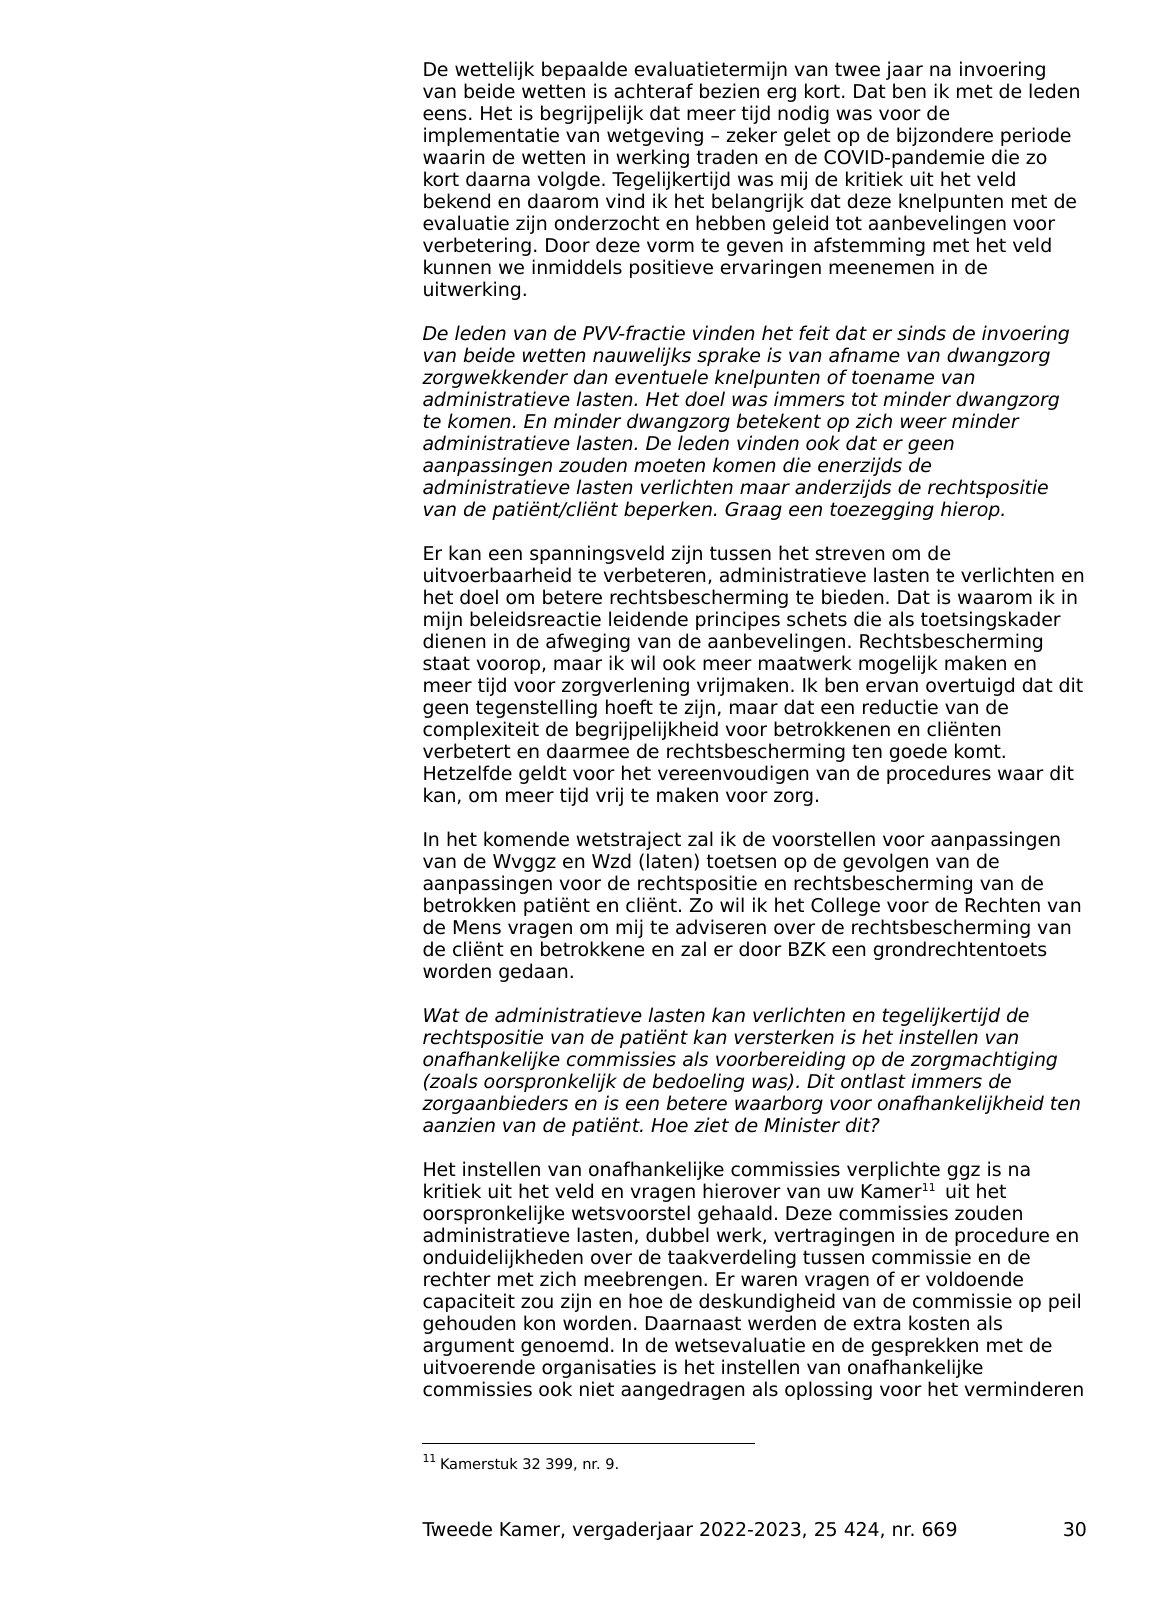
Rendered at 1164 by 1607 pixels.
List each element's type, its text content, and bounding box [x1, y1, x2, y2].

text De leden van de PVV-fractie vinden het feit dat er sinds de invoering van beide wetten nauwelijks sprake is van afname van dwangzorg zorgwekkender dan eventuele knelpunten of toename van administratieve lasten. Het doel was immers tot minder dwangzorg te komen. En minder dwangzorg betekent op zich weer minder administratieve lasten. De leden vinden ook dat er geen aanpassingen zouden moeten komen die enerzijds de administratieve lasten verlichten maar anderzijds de rechtspositie van de patiënt/cliënt beperken. Graag een toezegging hierop. [422, 323, 1087, 521]
text Wat de administratieve lasten kan verlichten en tegelijkertijd de rechtspositie van de patiënt kan versterken is het instellen van onafhankelijke commissies als voorbereiding op de zorgmachtiging (zoals oorspronkelijk de bedoeling was). Dit ontlast immers de zorgaanbieders en is een betere waarborg voor onafhankelijkheid ten aanzien van de patiënt. Hoe ziet de Minister dit? [422, 1005, 1087, 1137]
text De wettelijk bepaalde evaluatietermijn van twee jaar na invoering van beide wetten is achteraf bezien erg kort. Dat ben ik met de leden eens. Het is begrijpelijk dat meer tijd nodig was voor de implementatie van wetgeving – zeker gelet op de bijzondere periode waarin de wetten in werking traden en de COVID-pandemie die zo kort daarna volgde. Tegelijkertijd was mij de kritiek uit het veld bekend en daarom vind ik het belangrijk dat deze knelpunten met de evaluatie zijn onderzocht en hebben geleid tot aanbevelingen voor verbetering. Door deze vorm te geven in afstemming met het veld kunnen we inmiddels positieve ervaringen meenemen in de uitwerking. [422, 59, 1087, 301]
text Er kan een spanningsveld zijn tussen het streven om de uitvoerbaarheid te verbeteren, administratieve lasten te verlichten en het doel om betere rechtsbescherming te bieden. Dat is waarom ik in mijn beleidsreactie leidende principes schets die als toetsingskader dienen in de afweging van de aanbevelingen. Rechtsbescherming staat voorop, maar ik wil ook meer maatwerk mogelijk maken en meer tijd voor zorgverlening vrijmaken. Ik ben ervan overtuigd dat dit geen tegenstelling hoeft te zijn, maar dat een reductie van de complexiteit de begrijpelijkheid voor betrokkenen en cliënten verbetert en daarmee de rechtsbescherming ten goede komt. Hetzelfde geldt voor het vereenvoudigen van de procedures waar dit kan, om meer tijd vrij te maken voor zorg. [422, 543, 1087, 807]
text In het komende wetstraject zal ik de voorstellen voor aanpassingen van de Wvggz en Wzd (laten) toetsen op de gevolgen van de aanpassingen voor de rechtspositie en rechtsbescherming van de betrokken patiënt en cliënt. Zo wil ik het College voor de Rechten van de Mens vragen om mij te adviseren over de rechtsbescherming van de cliënt en betrokkene en zal er door BZK een grondrechtentoets worden gedaan. [422, 829, 1087, 983]
text Het instellen van onafhankelijke commissies verplichte ggz is na kritiek uit het veld en vragen hierover van uw Kamer uit het oorspronkelijke wetsvoorstel gehaald. Deze commissies zouden administratieve lasten, dubbel werk, vertragingen in de procedure en onduidelijkheden over de taakverdeling tussen commissie en de rechter met zich meebrengen. Er waren vragen of er voldoende capaciteit zou zijn en hoe de deskundigheid van de commissie op peil gehouden kon worden. Daarnaast werden de extra kosten als argument genoemd. In de wetsevaluatie en de gesprekken met de uitvoerende organisaties is het instellen van onafhankelijke commissies ook niet aangedragen als oplossing voor het verminderen [422, 1159, 1087, 1401]
text Kamerstuk 32 399, nr. 9. [422, 1452, 1087, 1474]
